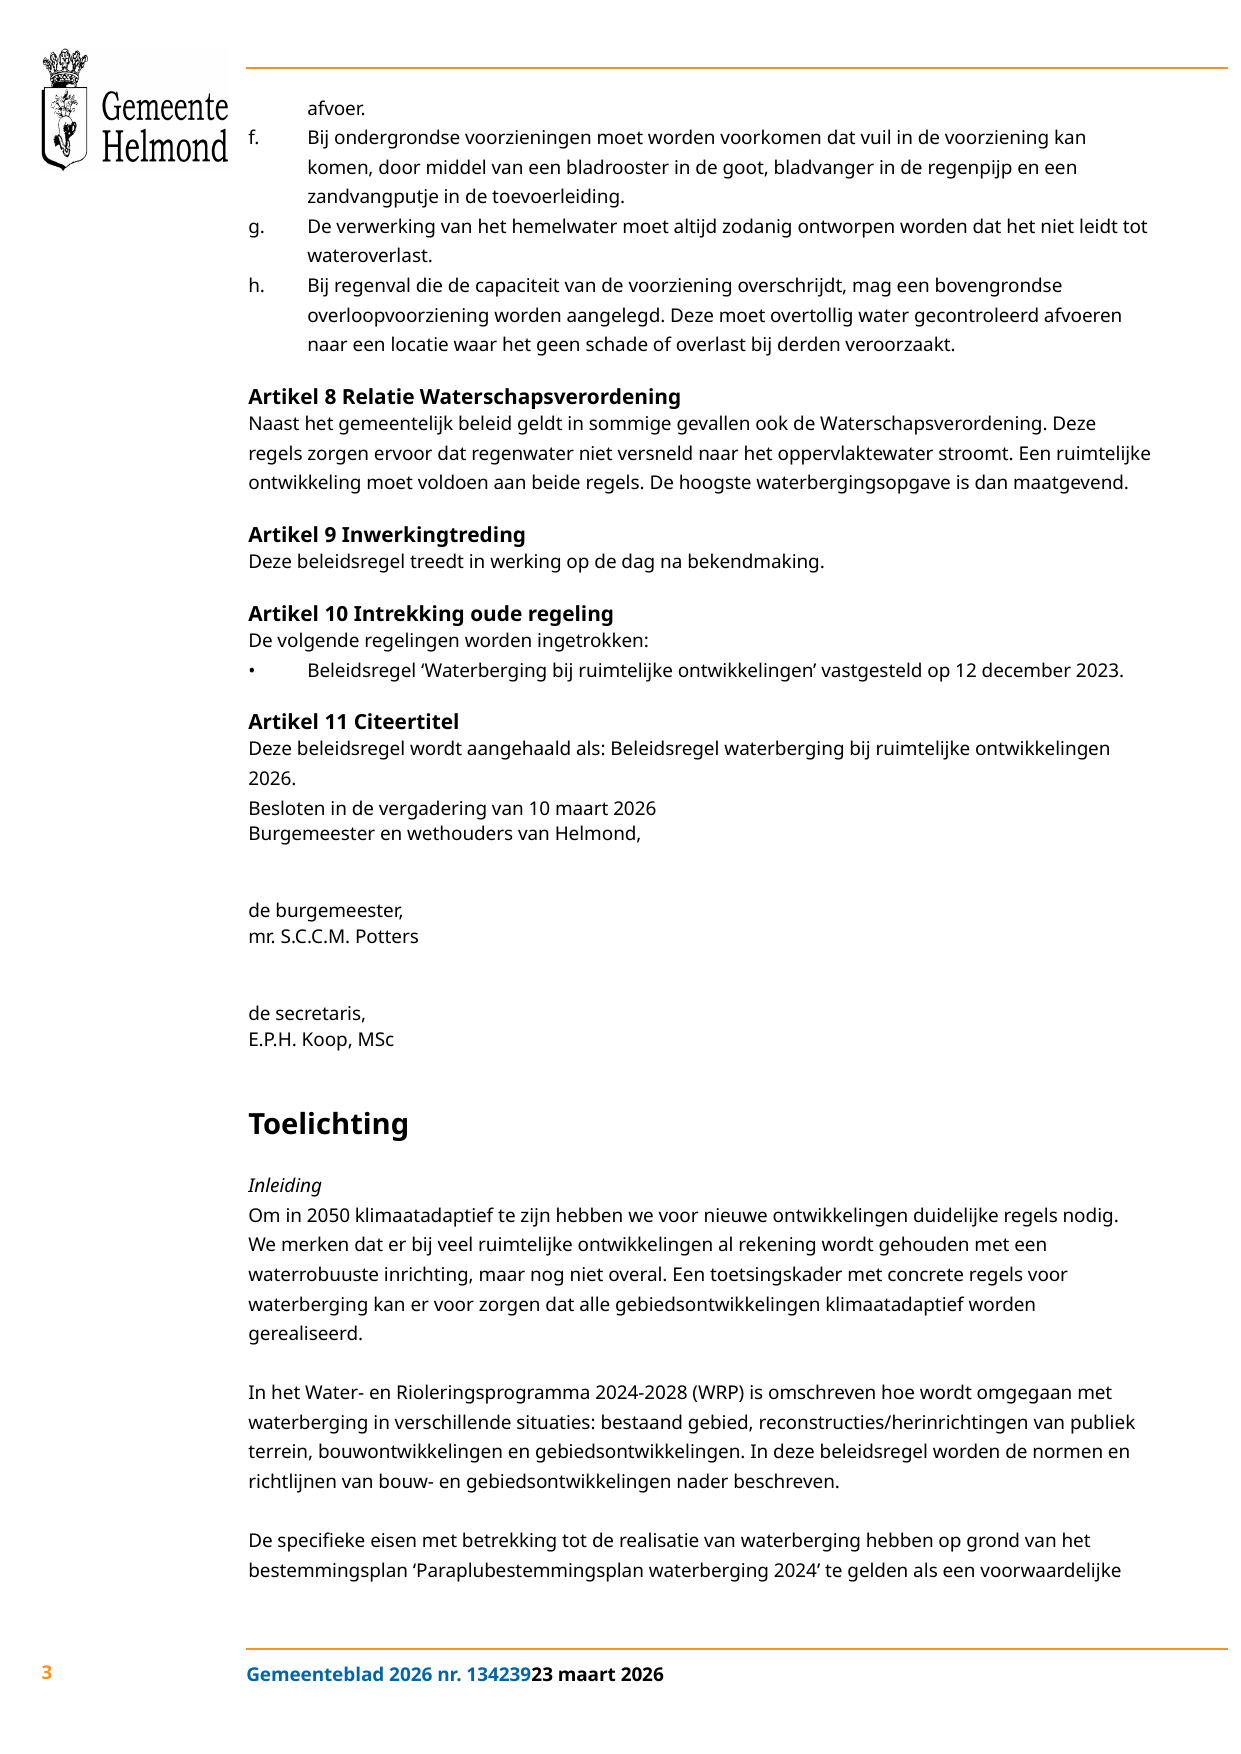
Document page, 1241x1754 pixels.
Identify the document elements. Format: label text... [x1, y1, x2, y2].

text Toelichting [248, 1103, 1152, 1143]
text Deze beleidsregel treedt in werking op de dag na bekendmaking. [248, 548, 1152, 574]
text E.P.H. Koop, MSc [248, 1026, 1152, 1052]
text In het Water- en Rioleringsprogramma 2024-2028 (WRP) is omschreven hoe wordt omgegaan met waterberging in verschillende situaties: bestaand gebied, reconstructies/herinrichtingen van publiek terrein, bouwontwikkelingen en gebiedsontwikkelingen. In deze beleidsregel worden de normen en richtlijnen van bouw- en gebiedsontwikkelingen nader beschreven. [248, 1379, 1152, 1494]
text de secretaris, [248, 1001, 1152, 1026]
text Artikel 9 Inwerkingtreding [248, 520, 1152, 548]
text Artikel 11 Citeertitel [248, 707, 1152, 736]
text Naast het gemeentelijk beleid geldt in sommige gevallen ook de Waterschapsverordening. Deze regels zorgen ervoor dat regenwater niet versneld naar het oppervlaktewater stroomt. Een ruimtelijke ontwikkeling moet voldoen aan beide regels. De hoogste waterbergingsopgave is dan maatgevend. [248, 410, 1152, 495]
text mr. S.C.C.M. Potters [248, 923, 1152, 949]
text Besloten in de vergadering van 10 maart 2026 [248, 795, 1152, 821]
list Bij ondergrondse voorzieningen moet worden voorkomen dat vuil in de voorziening kan komen, door middel van een bladrooster in de goot, bladvanger in de regenpijp en een zandvangputje in de toevoerleiding. [248, 124, 1152, 209]
list Bij regenval die de capaciteit van de voorziening overschrijdt, mag een bovengrondse overloopvoorziening worden aangelegd. Deze moet overtollig water gecontroleerd afvoeren naar een locatie waar het geen schade of overlast bij derden veroorzaakt. [248, 272, 1152, 357]
text Burgemeester en wethouders van Helmond, [248, 821, 1152, 846]
text Om in 2050 klimaatadaptief te zijn hebben we voor nieuwe ontwikkelingen duidelijke regels nodig. We merken dat er bij veel ruimtelijke ontwikkelingen al rekening wordt gehouden met een waterrobuuste inrichting, maar nog niet overal. Een toetsingskader met concrete regels voor waterberging kan er voor zorgen dat alle gebiedsontwikkelingen klimaatadaptief worden gerealiseerd. [248, 1202, 1152, 1346]
picture [41, 47, 231, 172]
list afvoer. [248, 95, 1152, 121]
text Artikel 8 Relatie Waterschapsverordening [248, 382, 1152, 410]
text De specifieke eisen met betrekking tot de realisatie van waterberging hebben op grond van het bestemmingsplan ‘Paraplubestemmingsplan waterberging 2024’ te gelden als een voorwaardelijke [248, 1527, 1152, 1583]
list De verwerking van het hemelwater moet altijd zodanig ontworpen worden dat het niet leidt tot wateroverlast. [248, 213, 1152, 268]
text de burgemeester, [248, 898, 1152, 923]
list Beleidsregel ‘Waterberging bij ruimtelijke ontwikkelingen’ vastgesteld op 12 december 2023. [248, 657, 1152, 682]
text Deze beleidsregel wordt aangehaald als: Beleidsregel waterberging bij ruimtelijke ontwikkelingen 2026. [248, 736, 1152, 791]
text De volgende regelingen worden ingetrokken: [248, 627, 1152, 653]
text Artikel 10 Intrekking oude regeling [248, 599, 1152, 627]
text Inleiding [248, 1172, 1152, 1198]
